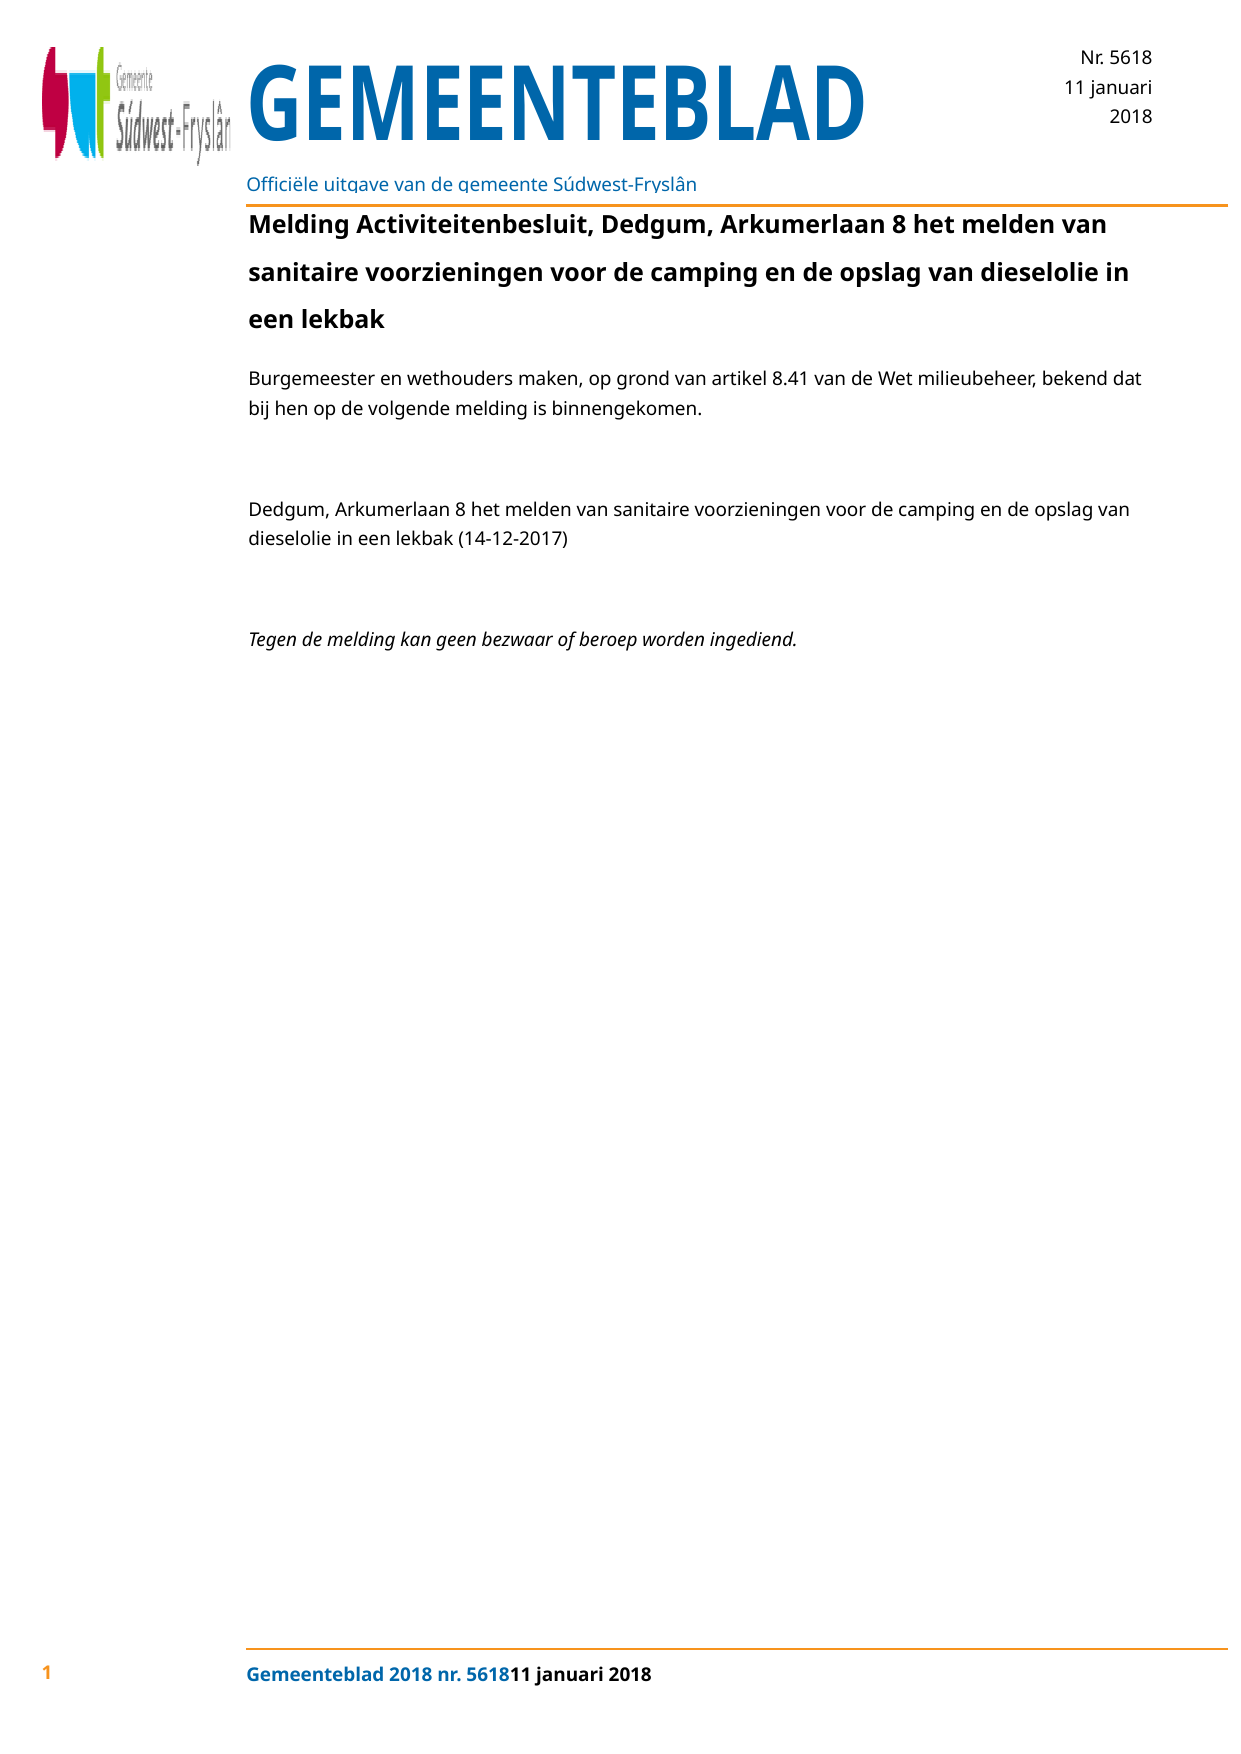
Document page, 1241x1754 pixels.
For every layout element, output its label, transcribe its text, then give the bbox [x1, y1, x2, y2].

text Tegen de melding kan geen bezwaar of beroep worden ingediend. [248, 626, 1152, 652]
text Dedgum, Arkumerlaan 8 het melden van sanitaire voorzieningen voor de camping en de opslag van dieselolie in een lekbak (14-12-2017) [248, 496, 1152, 551]
picture [41, 47, 231, 172]
text Melding Activiteitenbesluit, Dedgum, Arkumerlaan 8 het melden van sanitaire voorzieningen voor de camping en de opslag van dieselolie in een lekbak [248, 207, 1152, 336]
text Burgemeester en wethouders maken, op grond van artikel 8.41 van de Wet milieubeheer, bekend dat bij hen op de volgende melding is binnengekomen. [248, 366, 1152, 421]
